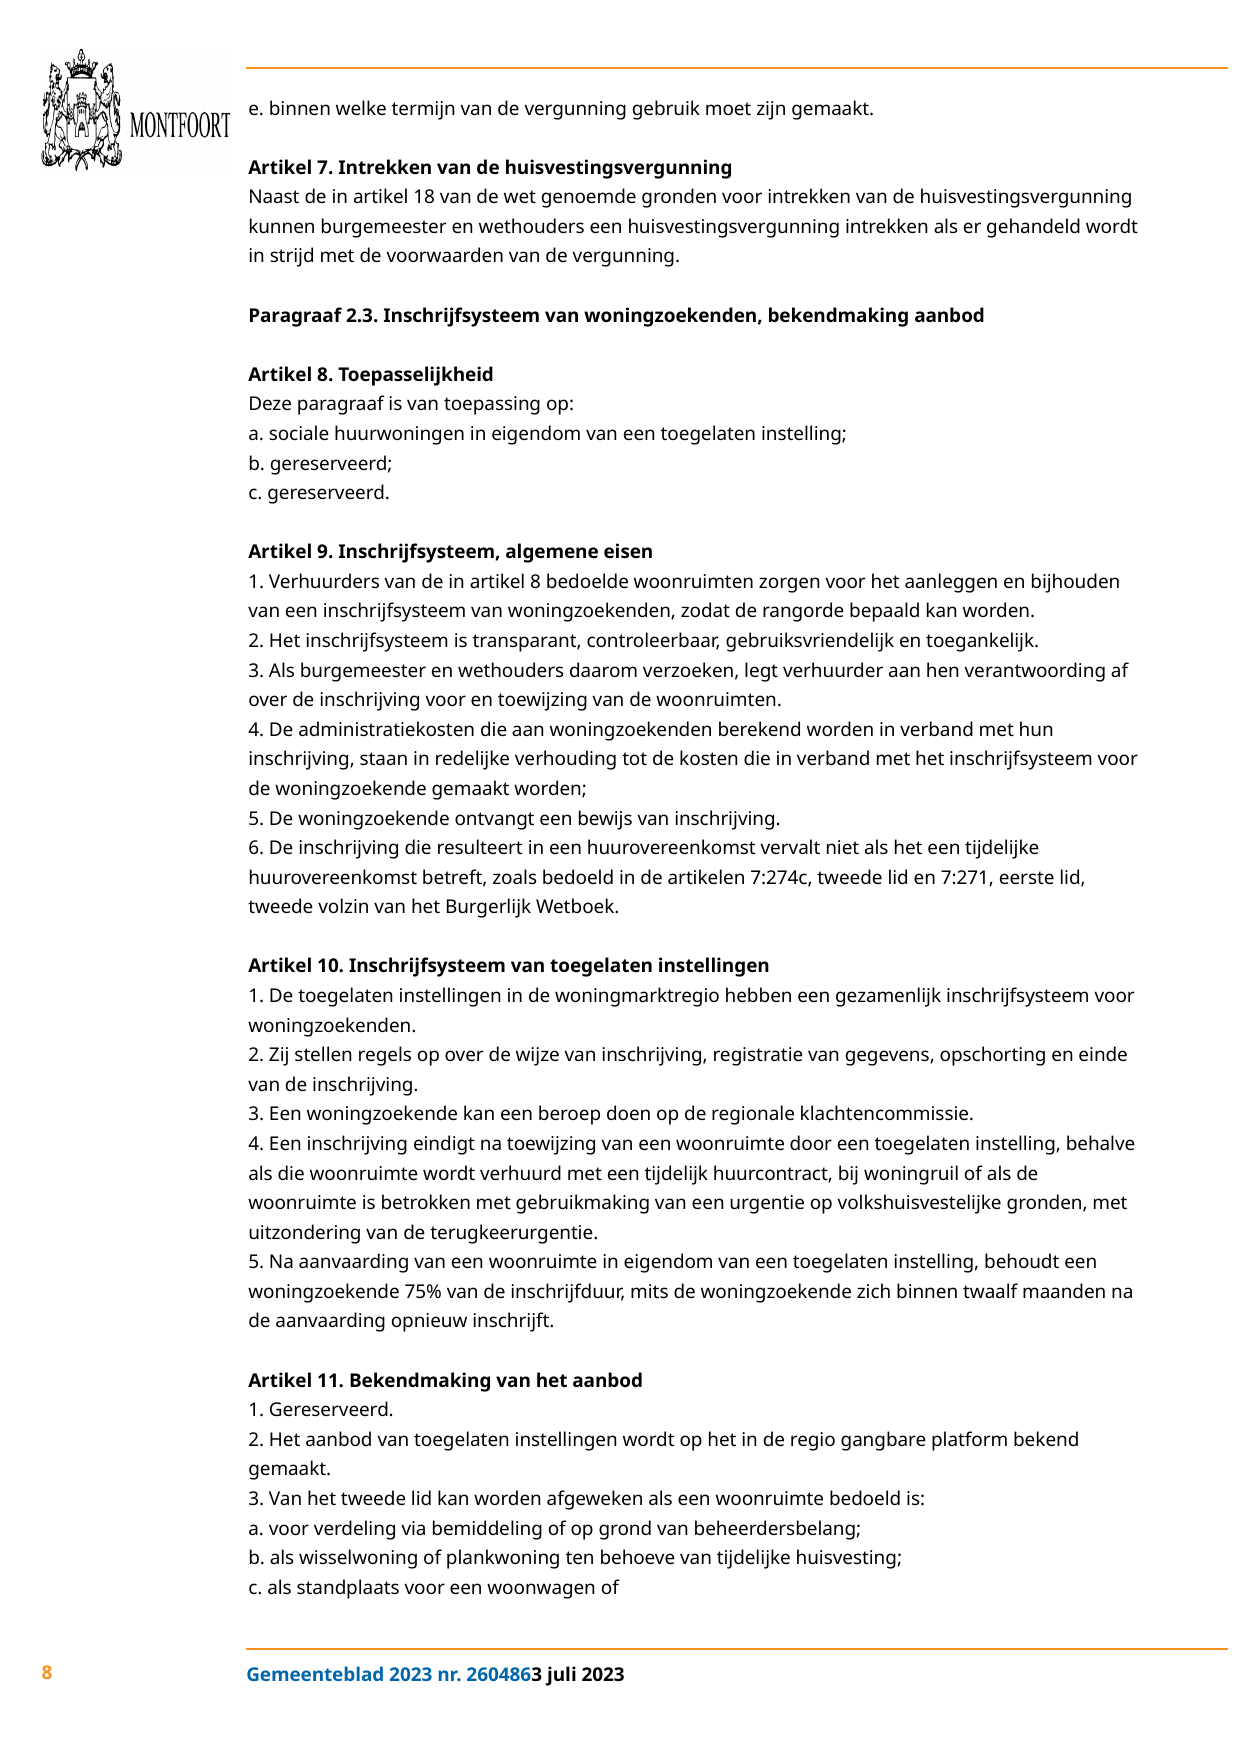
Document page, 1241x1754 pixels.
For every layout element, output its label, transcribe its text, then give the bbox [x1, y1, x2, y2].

text c. als standplaats voor een woonwagen of [248, 1574, 1152, 1600]
text Artikel 7. Intrekken van de huisvestingsvergunning [248, 154, 1152, 180]
text 2. Het inschrijfsysteem is transparant, controleerbaar, gebruiksvriendelijk en toegankelijk. [248, 627, 1152, 653]
text Artikel 9. Inschrijfsysteem, algemene eisen [248, 538, 1152, 564]
text Naast de in artikel 18 van de wet genoemde gronden voor intrekken van de huisvestingsvergunning kunnen burgemeester en wethouders een huisvestingsvergunning intrekken als er gehandeld wordt in strijd met de voorwaarden van de vergunning. [248, 183, 1152, 268]
text b. gereserveerd; [248, 450, 1152, 476]
text 6. De inschrijving die resulteert in een huurovereenkomst vervalt niet als het een tijdelijke huurovereenkomst betreft, zoals bedoeld in de artikelen 7:274c, tweede lid en 7:271, eerste lid, tweede volzin van het Burgerlijk Wetboek. [248, 834, 1152, 919]
text 1. Verhuurders van de in artikel 8 bedoelde woonruimten zorgen voor het aanleggen en bijhouden van een inschrijfsysteem van woningzoekenden, zodat de rangorde bepaald kan worden. [248, 568, 1152, 623]
text Paragraaf 2.3. Inschrijfsysteem van woningzoekenden, bekendmaking aanbod [248, 302, 1152, 328]
text 4. Een inschrijving eindigt na toewijzing van een woonruimte door een toegelaten instelling, behalve als die woonruimte wordt verhuurd met een tijdelijk huurcontract, bij woningruil of als de woonruimte is betrokken met gebruikmaking van een urgentie op volkshuisvestelijke gronden, met uitzondering van de terugkeerurgentie. [248, 1130, 1152, 1245]
text b. als wisselwoning of plankwoning ten behoeve van tijdelijke huisvesting; [248, 1544, 1152, 1570]
text Artikel 11. Bekendmaking van het aanbod [248, 1367, 1152, 1393]
text a. sociale huurwoningen in eigendom van een toegelaten instelling; [248, 420, 1152, 446]
text a. voor verdeling via bemiddeling of op grond van beheerdersbelang; [248, 1515, 1152, 1541]
text 2. Zij stellen regels op over de wijze van inschrijving, registratie van gegevens, opschorting en einde van de inschrijving. [248, 1041, 1152, 1097]
text 3. Een woningzoekende kan een beroep doen op de regionale klachtencommissie. [248, 1101, 1152, 1126]
text 1. Gereserveerd. [248, 1396, 1152, 1422]
text 1. De toegelaten instellingen in de woningmarktregio hebben een gezamenlijk inschrijfsysteem voor woningzoekenden. [248, 982, 1152, 1038]
text 5. Na aanvaarding van een woonruimte in eigendom van een toegelaten instelling, behoudt een woningzoekende 75% van de inschrijfduur, mits de woningzoekende zich binnen twaalf maanden na de aanvaarding opnieuw inschrijft. [248, 1248, 1152, 1333]
text 3. Van het tweede lid kan worden afgeweken als een woonruimte bedoeld is: [248, 1485, 1152, 1511]
text Artikel 8. Toepasselijkheid [248, 361, 1152, 387]
text c. gereserveerd. [248, 479, 1152, 505]
text 3. Als burgemeester en wethouders daarom verzoeken, legt verhuurder aan hen verantwoording af over de inschrijving voor en toewijzing van de woonruimten. [248, 657, 1152, 712]
text Artikel 10. Inschrijfsysteem van toegelaten instellingen [248, 953, 1152, 978]
picture [41, 47, 231, 172]
text 5. De woningzoekende ontvangt een bewijs van inschrijving. [248, 805, 1152, 831]
text Deze paragraaf is van toepassing op: [248, 391, 1152, 416]
text 2. Het aanbod van toegelaten instellingen wordt op het in de regio gangbare platform bekend gemaakt. [248, 1426, 1152, 1481]
text 4. De administratiekosten die aan woningzoekenden berekend worden in verband met hun inschrijving, staan in redelijke verhouding tot de kosten die in verband met het inschrijfsysteem voor de woningzoekende gemaakt worden; [248, 716, 1152, 801]
text e. binnen welke termijn van de vergunning gebruik moet zijn gemaakt. [248, 95, 1152, 121]
